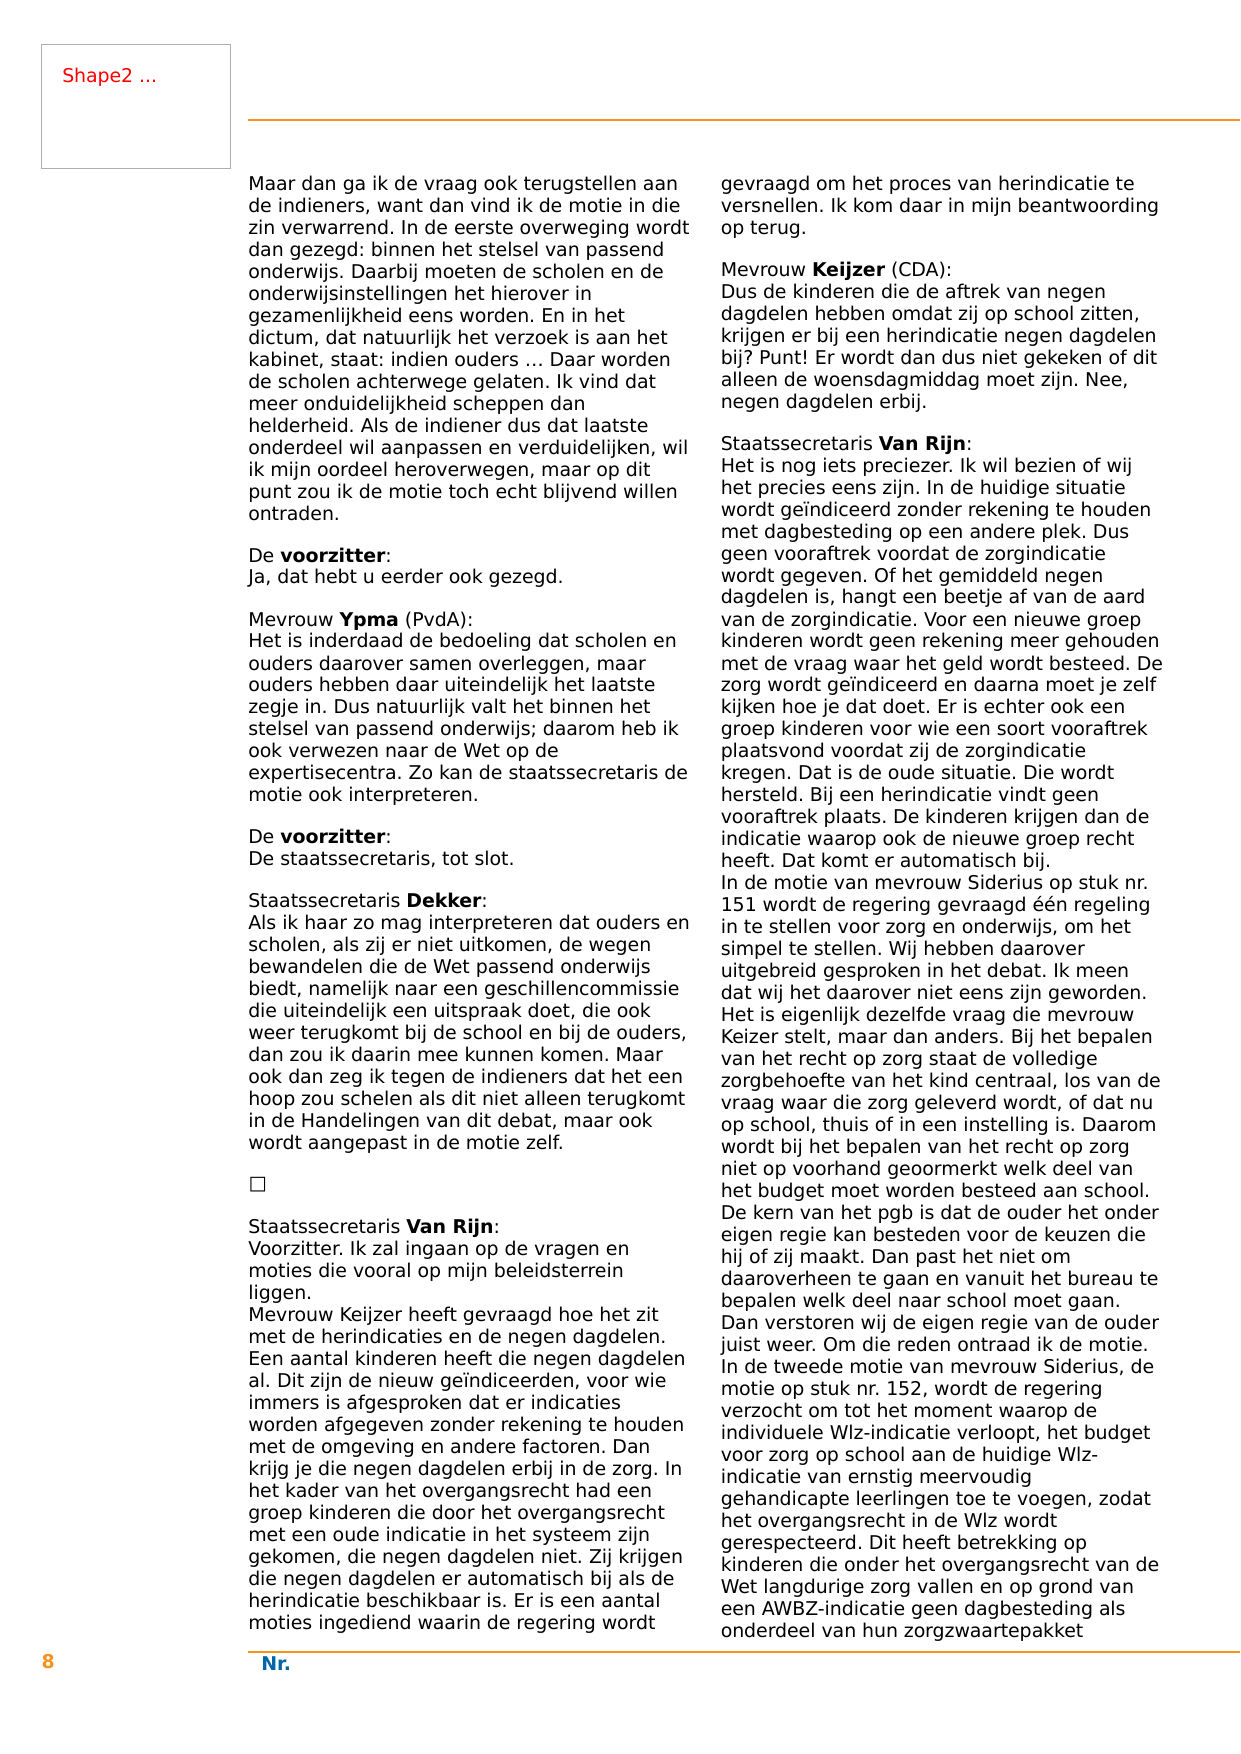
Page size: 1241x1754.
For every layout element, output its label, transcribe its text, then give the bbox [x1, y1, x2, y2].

text In de tweede motie van mevrouw Siderius, de motie op stuk nr. 152, wordt de regering verzocht om tot het moment waarop de individuele Wlz-indicatie verloopt, het budget voor zorg op school aan de huidige Wlz-indicatie van ernstig meervoudig gehandicapte leerlingen toe te voegen, zodat het overgangsrecht in de Wlz wordt gerespecteerd. Dit heeft betrekking op kinderen die onder het overgangsrecht van de Wet langdurige zorg vallen en op grond van een AWBZ-indicatie geen dagbesteding als onderdeel van hun zorgzwaartepakket [721, 1356, 1163, 1641]
text gevraagd om het proces van herindicatie te versnellen. Ik kom daar in mijn beantwoording op terug. [721, 173, 1163, 239]
text Als ik haar zo mag interpreteren dat ouders en scholen, als zij er niet uitkomen, de wegen bewandelen die de Wet passend onderwijs biedt, namelijk naar een geschillencommissie die uiteindelijk een uitspraak doet, die ook weer terugkomt bij de school en bij de ouders, dan zou ik daarin mee kunnen komen. Maar ook dan zeg ik tegen de indieners dat het een hoop zou schelen als dit niet alleen terugkomt in de Handelingen van dit debat, maar ook wordt aangepast in de motie zelf. [248, 912, 691, 1154]
text Ja, dat hebt u eerder ook gezegd. [248, 566, 691, 588]
text De staatssecretaris, tot slot. [248, 848, 691, 870]
text Het is inderdaad de bedoeling dat scholen en ouders daarover samen overleggen, maar ouders hebben daar uiteindelijk het laatste zegje in. Dus natuurlijk valt het binnen het stelsel van passend onderwijs; daarom heb ik ook verwezen naar de Wet op de expertisecentra. Zo kan de staatssecretaris de motie ook interpreteren. [248, 630, 691, 806]
text Mevrouw Keijzer (CDA): [721, 259, 1163, 281]
text Staatssecretaris Van Rijn: [248, 1216, 691, 1238]
text Staatssecretaris Van Rijn: [721, 433, 1163, 454]
text Maar dan ga ik de vraag ook terugstellen aan de indieners, want dan vind ik de motie in die zin verwarrend. In de eerste overweging wordt dan gezegd: binnen het stelsel van passend onderwijs. Daarbij moeten de scholen en de onderwijsinstellingen het hierover in gezamenlijkheid eens worden. En in het dictum, dat natuurlijk het verzoek is aan het kabinet, staat: indien ouders … Daar worden de scholen achterwege gelaten. Ik vind dat meer onduidelijkheid scheppen dan helderheid. Als de indiener dus dat laatste onderdeel wil aanpassen en verduidelijken, wil ik mijn oordeel heroverwegen, maar op dit punt zou ik de motie toch echt blijvend willen ontraden. [248, 173, 691, 524]
text Mevrouw Ypma (PvdA): [248, 608, 691, 630]
text Staatssecretaris Dekker: [248, 890, 691, 912]
text Mevrouw Keijzer heeft gevraagd hoe het zit met de herindicaties en de negen dagdelen. Een aantal kinderen heeft die negen dagdelen al. Dit zijn de nieuw geïndiceerden, voor wie immers is afgesproken dat er indicaties worden afgegeven zonder rekening te houden met de omgeving en andere factoren. Dan krijg je die negen dagdelen erbij in de zorg. In het kader van het overgangsrecht had een groep kinderen die door het overgangsrecht met een oude indicatie in het systeem zijn gekomen, die negen dagdelen niet. Zij krijgen die negen dagdelen er automatisch bij als de herindicatie beschikbaar is. Er is een aantal moties ingediend waarin de regering wordt [248, 1304, 691, 1633]
text In de motie van mevrouw Siderius op stuk nr. 151 wordt de regering gevraagd één regeling in te stellen voor zorg en onderwijs, om het simpel te stellen. Wij hebben daarover uitgebreid gesproken in het debat. Ik meen dat wij het daarover niet eens zijn geworden. Het is eigenlijk dezelfde vraag die mevrouw Keizer stelt, maar dan anders. Bij het bepalen van het recht op zorg staat de volledige zorgbehoefte van het kind centraal, los van de vraag waar die zorg geleverd wordt, of dat nu op school, thuis of in een instelling is. Daarom wordt bij het bepalen van het recht op zorg niet op voorhand geoormerkt welk deel van het budget moet worden besteed aan school. De kern van het pgb is dat de ouder het onder eigen regie kan besteden voor de keuzen die hij of zij maakt. Dan past het niet om daaroverheen te gaan en vanuit het bureau te bepalen welk deel naar school moet gaan. Dan verstoren wij de eigen regie van de ouder juist weer. Om die reden ontraad ik de motie. [721, 872, 1163, 1356]
text Dus de kinderen die de aftrek van negen dagdelen hebben omdat zij op school zitten, krijgen er bij een herindicatie negen dagdelen bij? Punt! Er wordt dan dus niet gekeken of dit alleen de woensdagmiddag moet zijn. Nee, negen dagdelen erbij. [721, 281, 1163, 413]
text Het is nog iets preciezer. Ik wil bezien of wij het precies eens zijn. In de huidige situatie wordt geïndiceerd zonder rekening te houden met dagbesteding op een andere plek. Dus geen vooraftrek voordat de zorgindicatie wordt gegeven. Of het gemiddeld negen dagdelen is, hangt een beetje af van de aard van de zorgindicatie. Voor een nieuwe groep kinderen wordt geen rekening meer gehouden met de vraag waar het geld wordt besteed. De zorg wordt geïndiceerd en daarna moet je zelf kijken hoe je dat doet. Er is echter ook een groep kinderen voor wie een soort vooraftrek plaatsvond voordat zij de zorgindicatie kregen. Dat is de oude situatie. Die wordt hersteld. Bij een herindicatie vindt geen vooraftrek plaats. De kinderen krijgen dan de indicatie waarop ook de nieuwe groep recht heeft. Dat komt er automatisch bij. [721, 454, 1163, 872]
text De voorzitter: [248, 826, 691, 848]
text De voorzitter: [248, 544, 691, 566]
text ⬜ [248, 1174, 691, 1196]
text Voorzitter. Ik zal ingaan op de vragen en moties die vooral op mijn beleidsterrein liggen. [248, 1238, 691, 1304]
